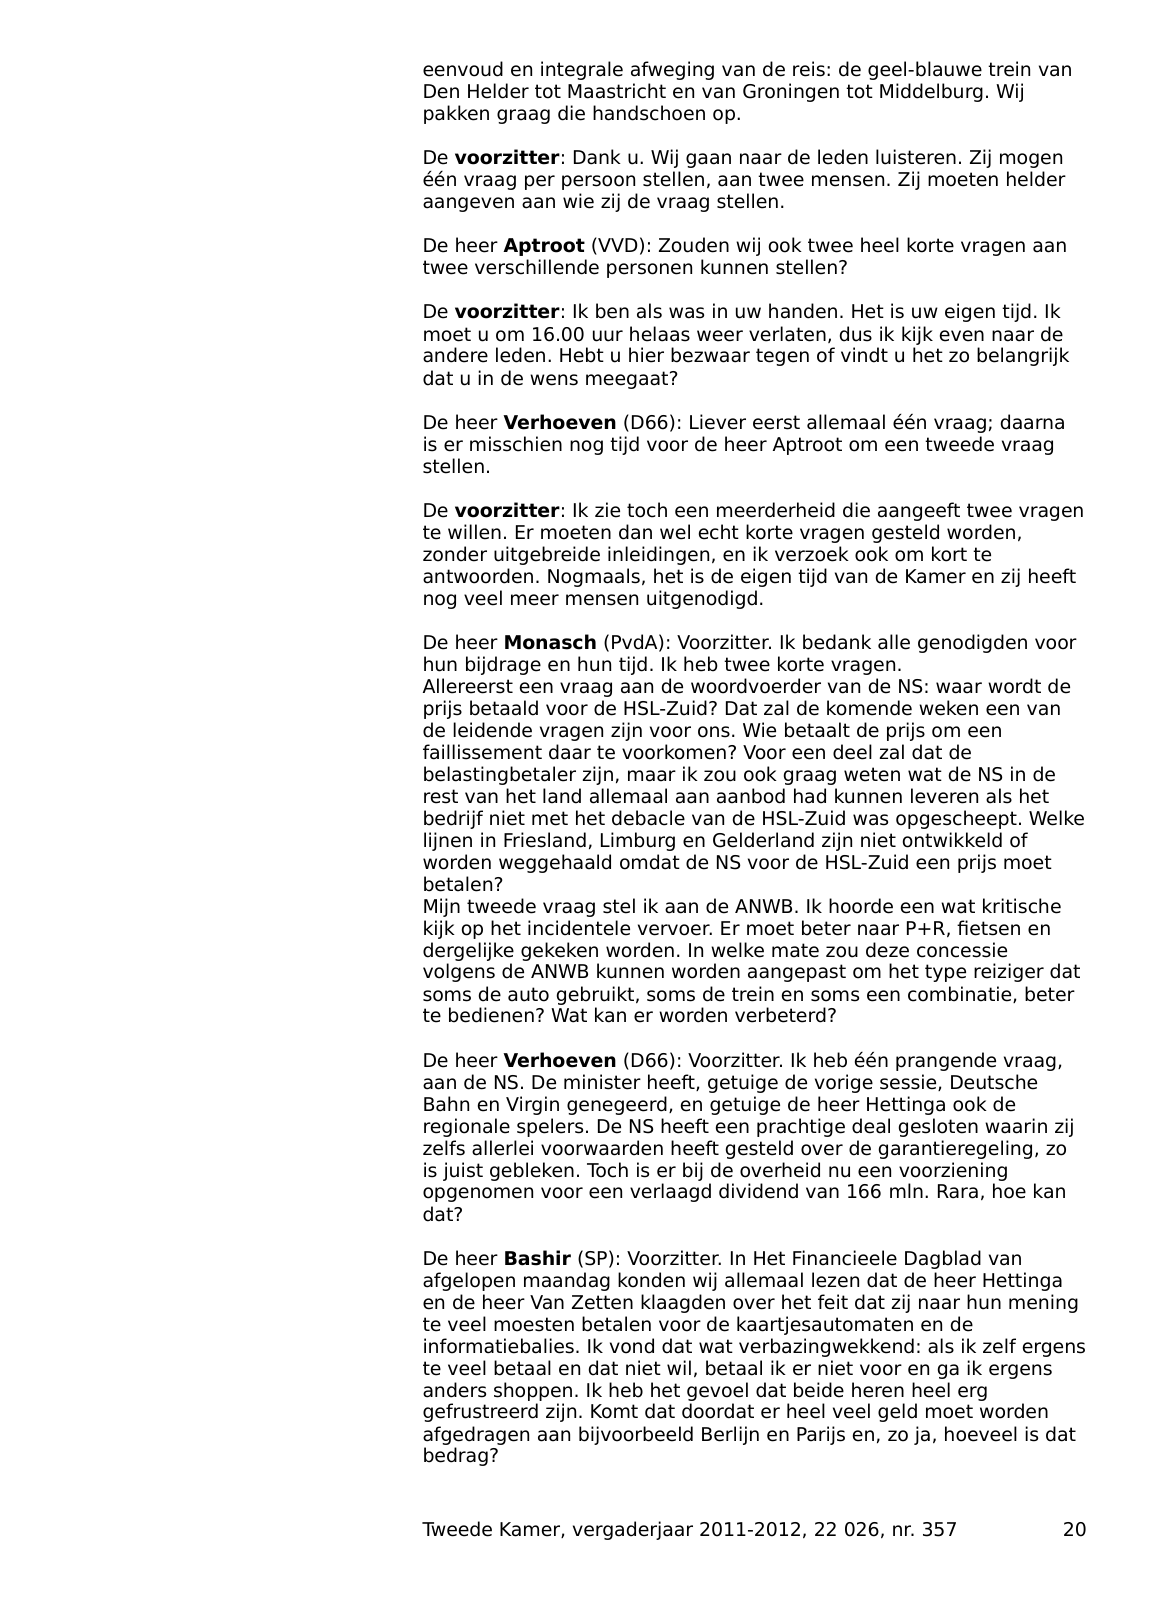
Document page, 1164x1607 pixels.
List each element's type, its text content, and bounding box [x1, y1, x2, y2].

text De voorzitter: Ik ben als was in uw handen. Het is uw eigen tijd. Ik moet u om 16.00 uur helaas weer verlaten, dus ik kijk even naar de andere leden. Hebt u hier bezwaar tegen of vindt u het zo belangrijk dat u in de wens meegaat? [422, 301, 1087, 389]
text De heer Verhoeven (D66): Voorzitter. Ik heb één prangende vraag, aan de NS. De minister heeft, getuige de vorige sessie, Deutsche Bahn en Virgin genegeerd, en getuige de heer Hettinga ook de regionale spelers. De NS heeft een prachtige deal gesloten waarin zij zelfs allerlei voorwaarden heeft gesteld over de garantieregeling, zo is juist gebleken. Toch is er bij de overheid nu een voorziening opgenomen voor een verlaagd dividend van 166 mln. Rara, hoe kan dat? [422, 1049, 1087, 1225]
text De heer Bashir (SP): Voorzitter. In Het Financieele Dagblad van afgelopen maandag konden wij allemaal lezen dat de heer Hettinga en de heer Van Zetten klaagden over het feit dat zij naar hun mening te veel moesten betalen voor de kaartjesautomaten en de informatiebalies. Ik vond dat wat verbazingwekkend: als ik zelf ergens te veel betaal en dat niet wil, betaal ik er niet voor en ga ik ergens anders shoppen. Ik heb het gevoel dat beide heren heel erg gefrustreerd zijn. Komt dat doordat er heel veel geld moet worden afgedragen aan bijvoorbeeld Berlijn en Parijs en, zo ja, hoeveel is dat bedrag? [422, 1248, 1087, 1467]
text De heer Verhoeven (D66): Liever eerst allemaal één vraag; daarna is er misschien nog tijd voor de heer Aptroot om een tweede vraag stellen. [422, 412, 1087, 477]
text De voorzitter: Dank u. Wij gaan naar de leden luisteren. Zij mogen één vraag per persoon stellen, aan twee mensen. Zij moeten helder aangeven aan wie zij de vraag stellen. [422, 147, 1087, 213]
text De heer Aptroot (VVD): Zouden wij ook twee heel korte vragen aan twee verschillende personen kunnen stellen? [422, 235, 1087, 279]
text De heer Monasch (PvdA): Voorzitter. Ik bedank alle genodigden voor hun bijdrage en hun tijd. Ik heb twee korte vragen. [422, 632, 1087, 676]
text Mijn tweede vraag stel ik aan de ANWB. Ik hoorde een wat kritische kijk op het incidentele vervoer. Er moet beter naar P+R, fietsen en dergelijke gekeken worden. In welke mate zou deze concessie volgens de ANWB kunnen worden aangepast om het type reiziger dat soms de auto gebruikt, soms de trein en soms een combinatie, beter te bedienen? Wat kan er worden verbeterd? [422, 896, 1087, 1027]
text eenvoud en integrale afweging van de reis: de geel-blauwe trein van Den Helder tot Maastricht en van Groningen tot Middelburg. Wij pakken graag die handschoen op. [422, 59, 1087, 125]
text De voorzitter: Ik zie toch een meerderheid die aangeeft twee vragen te willen. Er moeten dan wel echt korte vragen gesteld worden, zonder uitgebreide inleidingen, en ik verzoek ook om kort te antwoorden. Nogmaals, het is de eigen tijd van de Kamer en zij heeft nog veel meer mensen uitgenodigd. [422, 500, 1087, 609]
text Allereerst een vraag aan de woordvoerder van de NS: waar wordt de prijs betaald voor de HSL-Zuid? Dat zal de komende weken een van de leidende vragen zijn voor ons. Wie betaalt de prijs om een faillissement daar te voorkomen? Voor een deel zal dat de belastingbetaler zijn, maar ik zou ook graag weten wat de NS in de rest van het land allemaal aan aanbod had kunnen leveren als het bedrijf niet met het debacle van de HSL-Zuid was opgescheept. Welke lijnen in Friesland, Limburg en Gelderland zijn niet ontwikkeld of worden weggehaald omdat de NS voor de HSL-Zuid een prijs moet betalen? [422, 676, 1087, 896]
